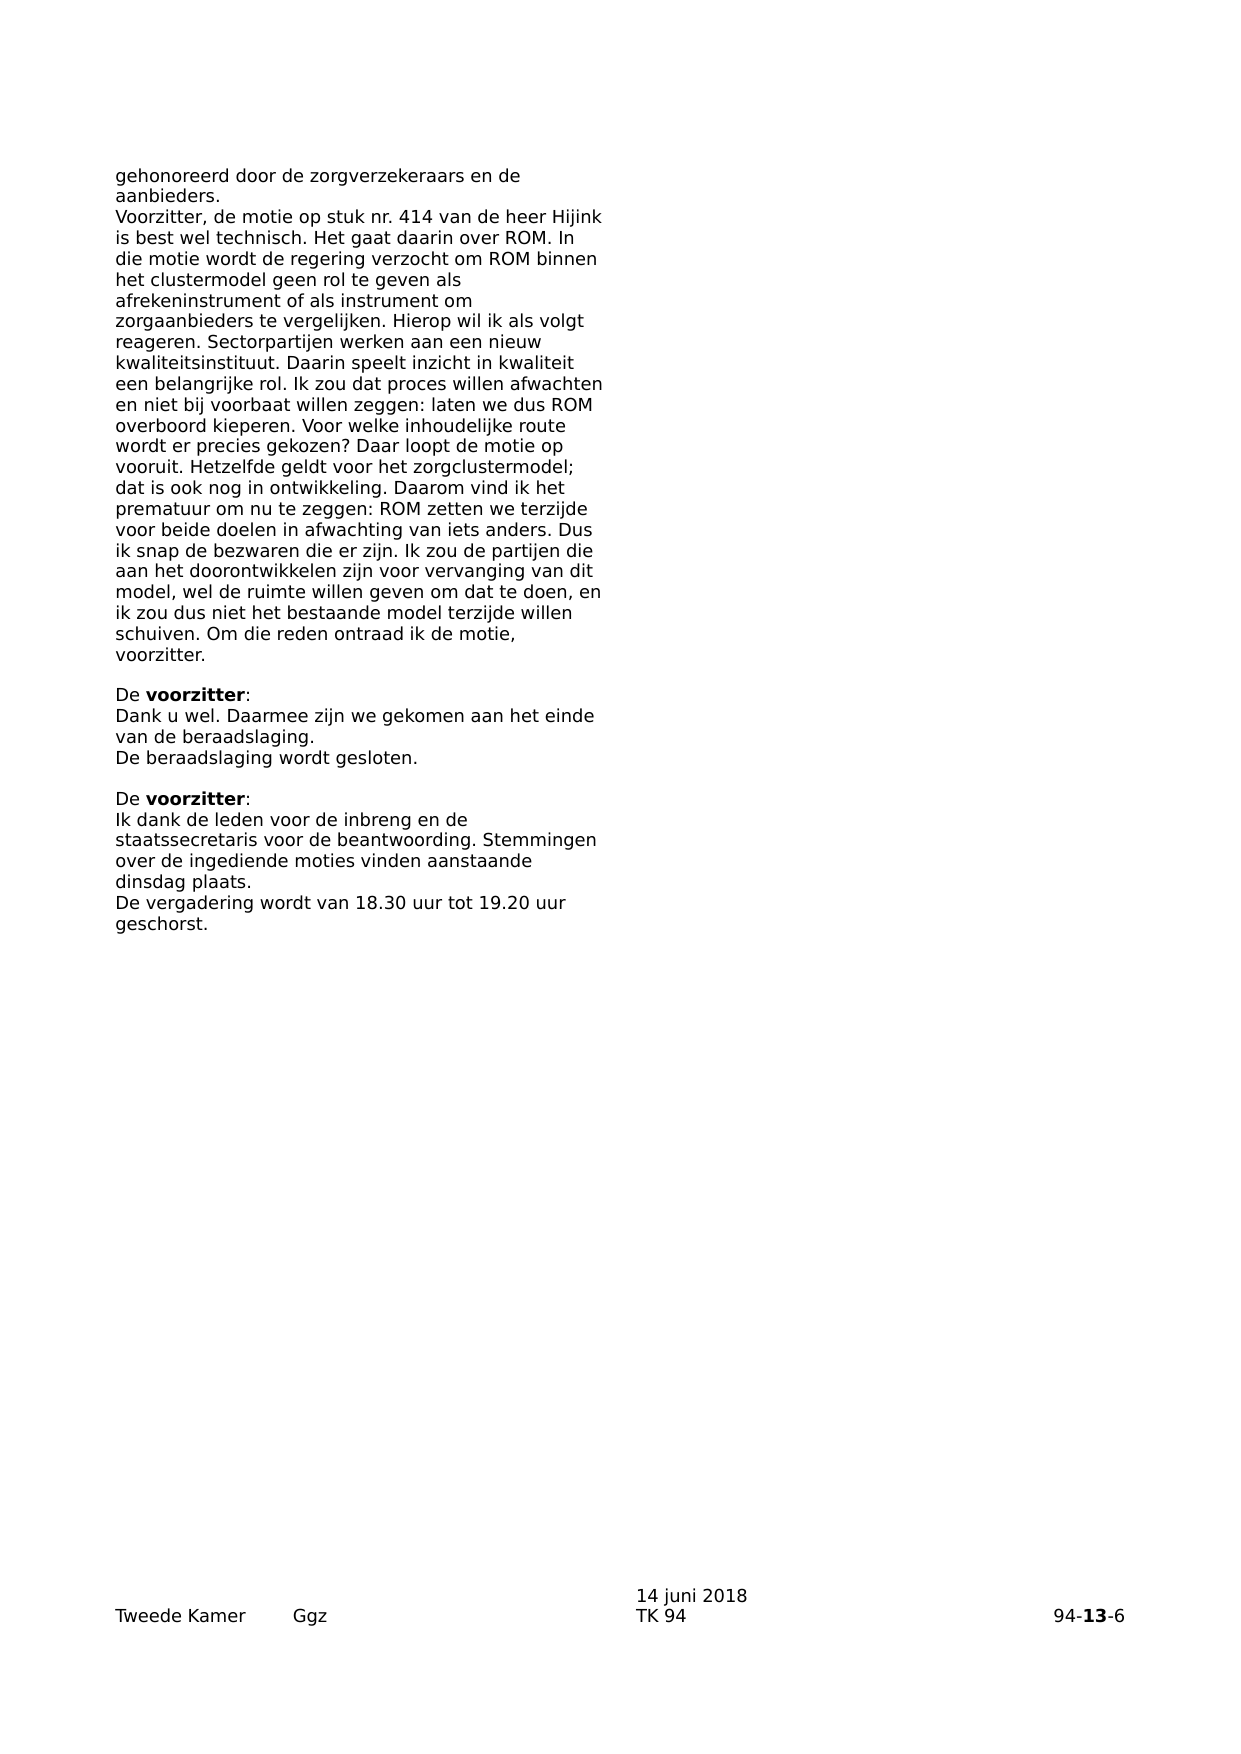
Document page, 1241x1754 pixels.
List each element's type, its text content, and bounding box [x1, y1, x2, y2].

text De voorzitter: [115, 788, 605, 809]
text Voorzitter, de motie op stuk nr. 414 van de heer Hijink is best wel technisch. Het gaat daarin over ROM. In die motie wordt de regering verzocht om ROM binnen het clustermodel geen rol te geven als afrekeninstrument of als instrument om zorgaanbieders te vergelijken. Hierop wil ik als volgt reageren. Sectorpartijen werken aan een nieuw kwaliteitsinstituut. Daarin speelt inzicht in kwaliteit een belangrijke rol. Ik zou dat proces willen afwachten en niet bij voorbaat willen zeggen: laten we dus ROM overboord kieperen. Voor welke inhoudelijke route wordt er precies gekozen? Daar loopt de motie op vooruit. Hetzelfde geldt voor het zorgclustermodel; dat is ook nog in ontwikkeling. Daarom vind ik het prematuur om nu te zeggen: ROM zetten we terzijde voor beide doelen in afwachting van iets anders. Dus ik snap de bezwaren die er zijn. Ik zou de partijen die aan het doorontwikkelen zijn voor vervanging van dit model, wel de ruimte willen geven om dat te doen, en ik zou dus niet het bestaande model terzijde willen schuiven. Om die reden ontraad ik de motie, voorzitter. [115, 207, 605, 665]
text Ik dank de leden voor de inbreng en de staatssecretaris voor de beantwoording. Stemmingen over de ingediende moties vinden aanstaande dinsdag plaats. [115, 809, 605, 893]
text De beraadslaging wordt gesloten. [115, 748, 605, 768]
text Dank u wel. Daarmee zijn we gekomen aan het einde van de beraadslaging. [115, 706, 605, 748]
text gehonoreerd door de zorgverzekeraars en de aanbieders. [115, 165, 605, 207]
text De voorzitter: [115, 685, 605, 706]
text De vergadering wordt van 18.30 uur tot 19.20 uur geschorst. [115, 893, 605, 934]
